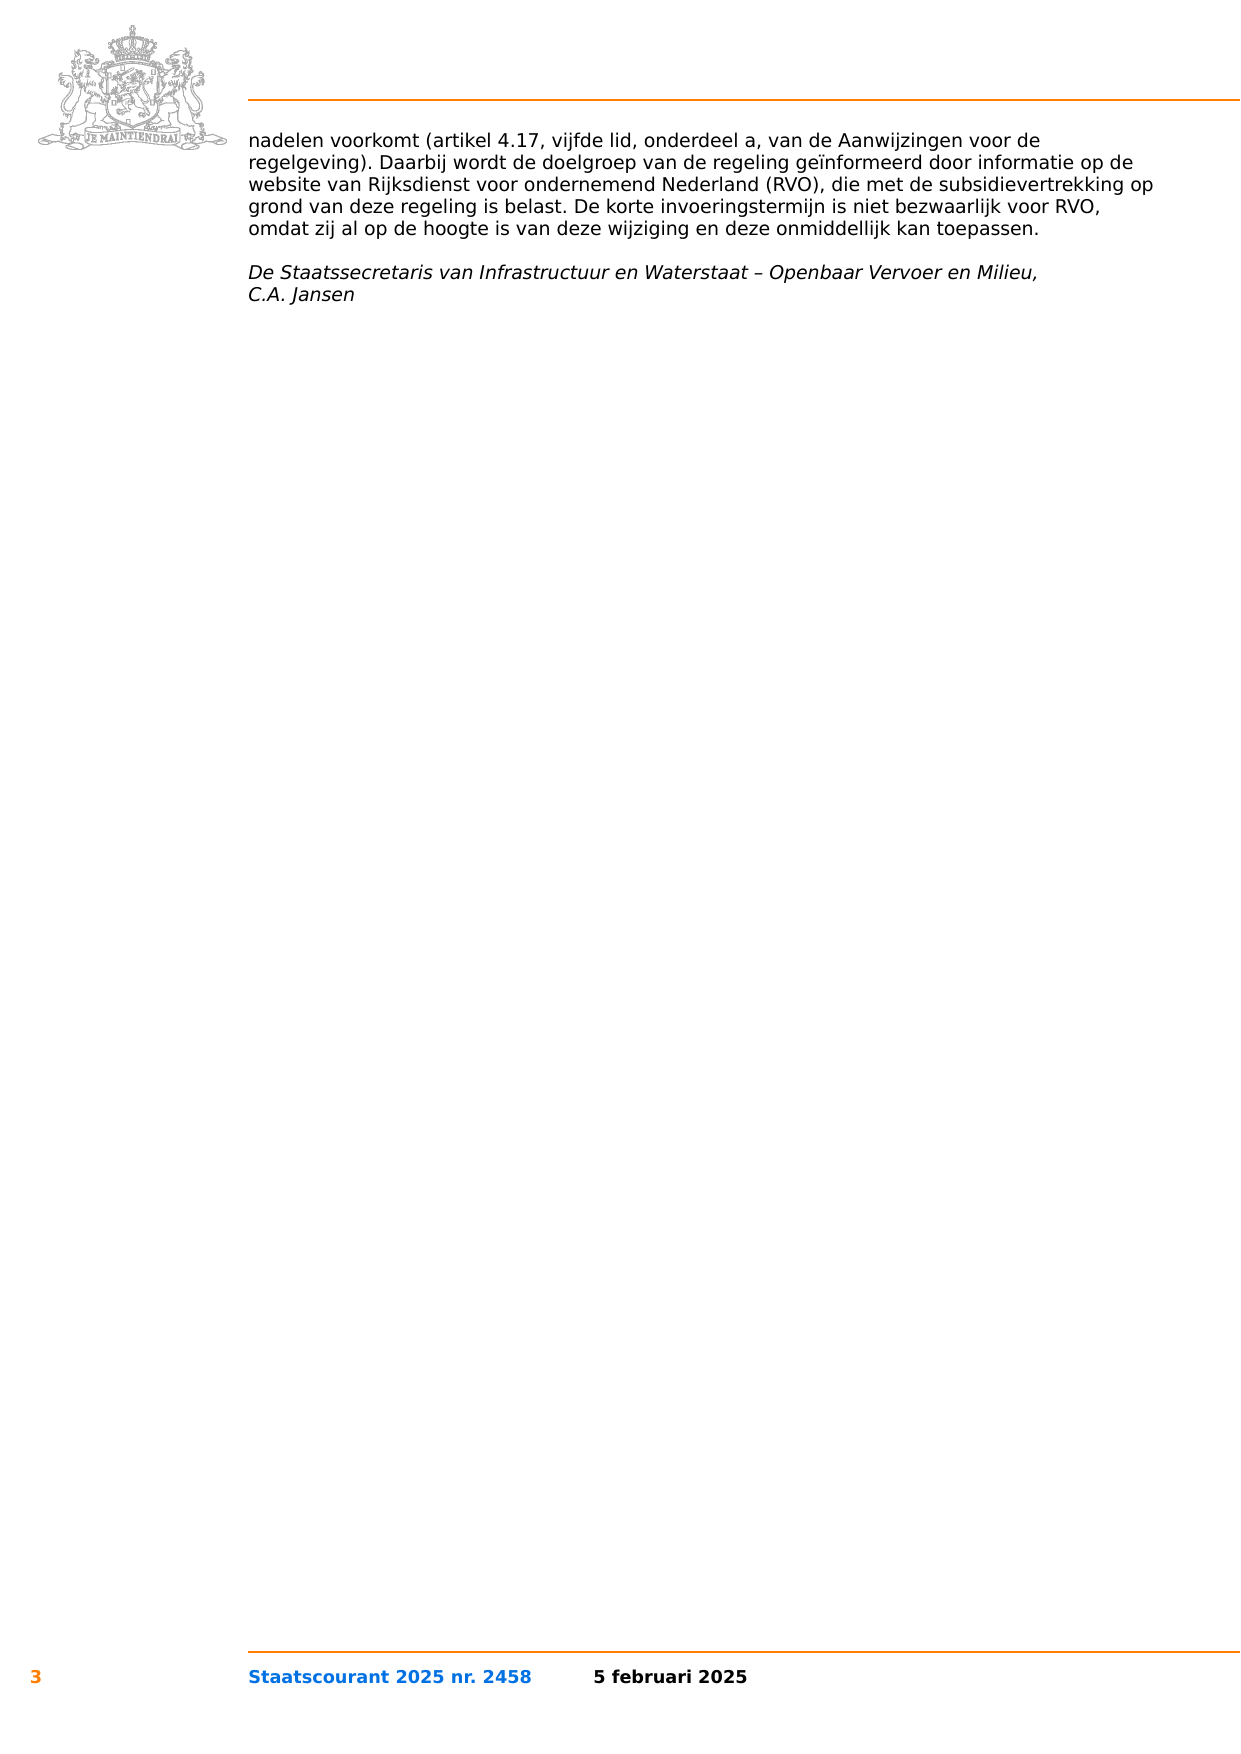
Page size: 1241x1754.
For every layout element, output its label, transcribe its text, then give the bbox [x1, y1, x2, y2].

text De Staatssecretaris van Infrastructuur en Waterstaat – Openbaar Vervoer en Milieu, C.A. Jansen [248, 262, 1163, 306]
text nadelen voorkomt (artikel 4.17, vijfde lid, onderdeel a, van de Aanwijzingen voor de regelgeving). Daarbij wordt de doelgroep van de regeling geïnformeerd door informatie op de website van Rijksdienst voor ondernemend Nederland (RVO), die met de subsidievertrekking op grond van deze regeling is belast. De korte invoeringstermijn is niet bezwaarlijk voor RVO, omdat zij al op de hoogte is van deze wijziging en deze onmiddellijk kan toepassen. [248, 130, 1163, 240]
picture [38, 25, 227, 150]
